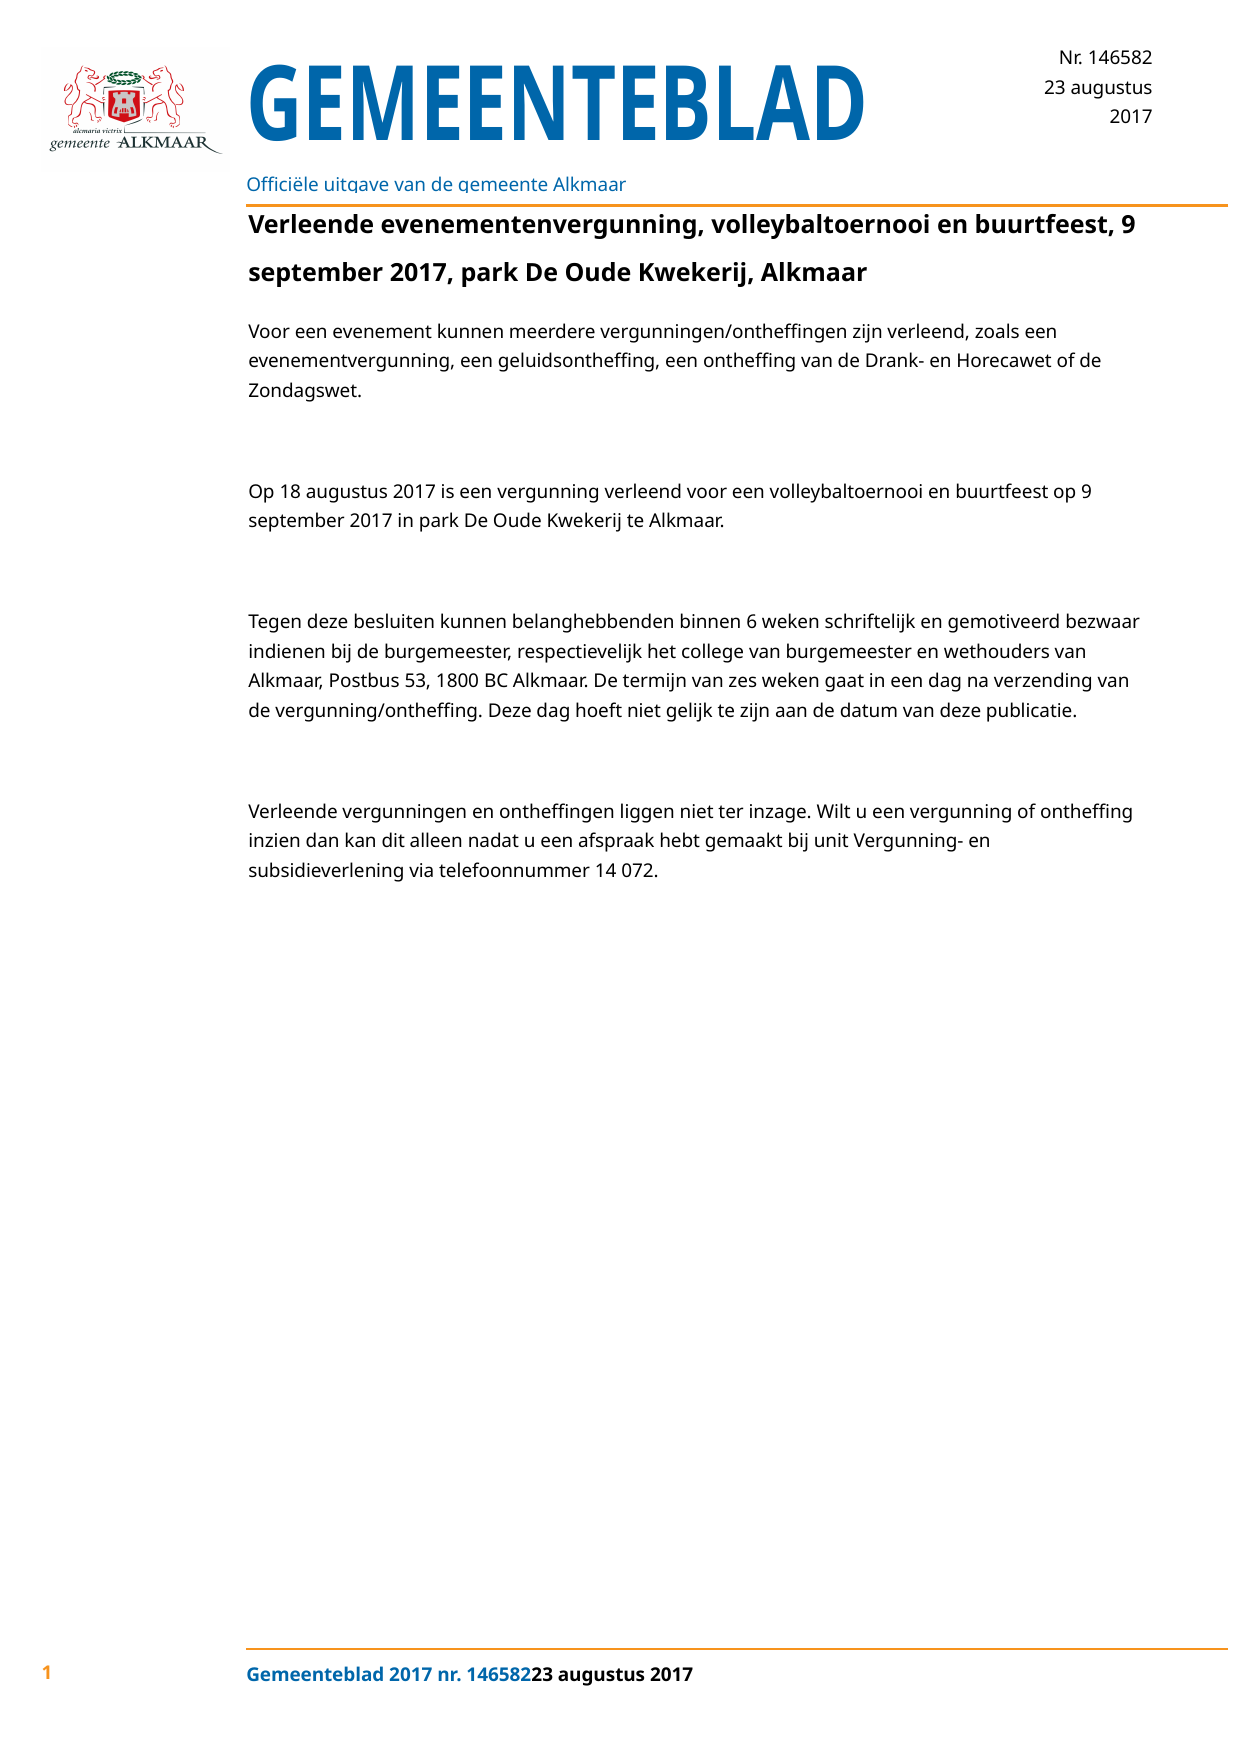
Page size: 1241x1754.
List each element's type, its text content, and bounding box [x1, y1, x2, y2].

picture [41, 47, 231, 172]
text Op 18 augustus 2017 is een vergunning verleend voor een volleybaltoernooi en buurtfeest op 9 september 2017 in park De Oude Kwekerij te Alkmaar. [248, 478, 1152, 533]
text Voor een evenement kunnen meerdere vergunningen/ontheffingen zijn verleend, zoals een evenementvergunning, een geluidsontheffing, een ontheffing van de Drank- en Horecawet of de Zondagswet. [248, 318, 1152, 403]
text Verleende vergunningen en ontheffingen liggen niet ter inzage. Wilt u een vergunning of ontheffing inzien dan kan dit alleen nadat u een afspraak hebt gemaakt bij unit Vergunning- en subsidieverlening via telefoonnummer 14 072. [248, 798, 1152, 883]
text Tegen deze besluiten kunnen belanghebbenden binnen 6 weken schriftelijk en gemotiveerd bezwaar indienen bij de burgemeester, respectievelijk het college van burgemeester en wethouders van Alkmaar, Postbus 53, 1800 BC Alkmaar. De termijn van zes weken gaat in een dag na verzending van de vergunning/ontheffing. Deze dag hoeft niet gelijk te zijn aan de datum van deze publicatie. [248, 608, 1152, 723]
text Verleende evenementenvergunning, volleybaltoernooi en buurtfeest, 9 september 2017, park De Oude Kwekerij, Alkmaar [248, 207, 1152, 288]
